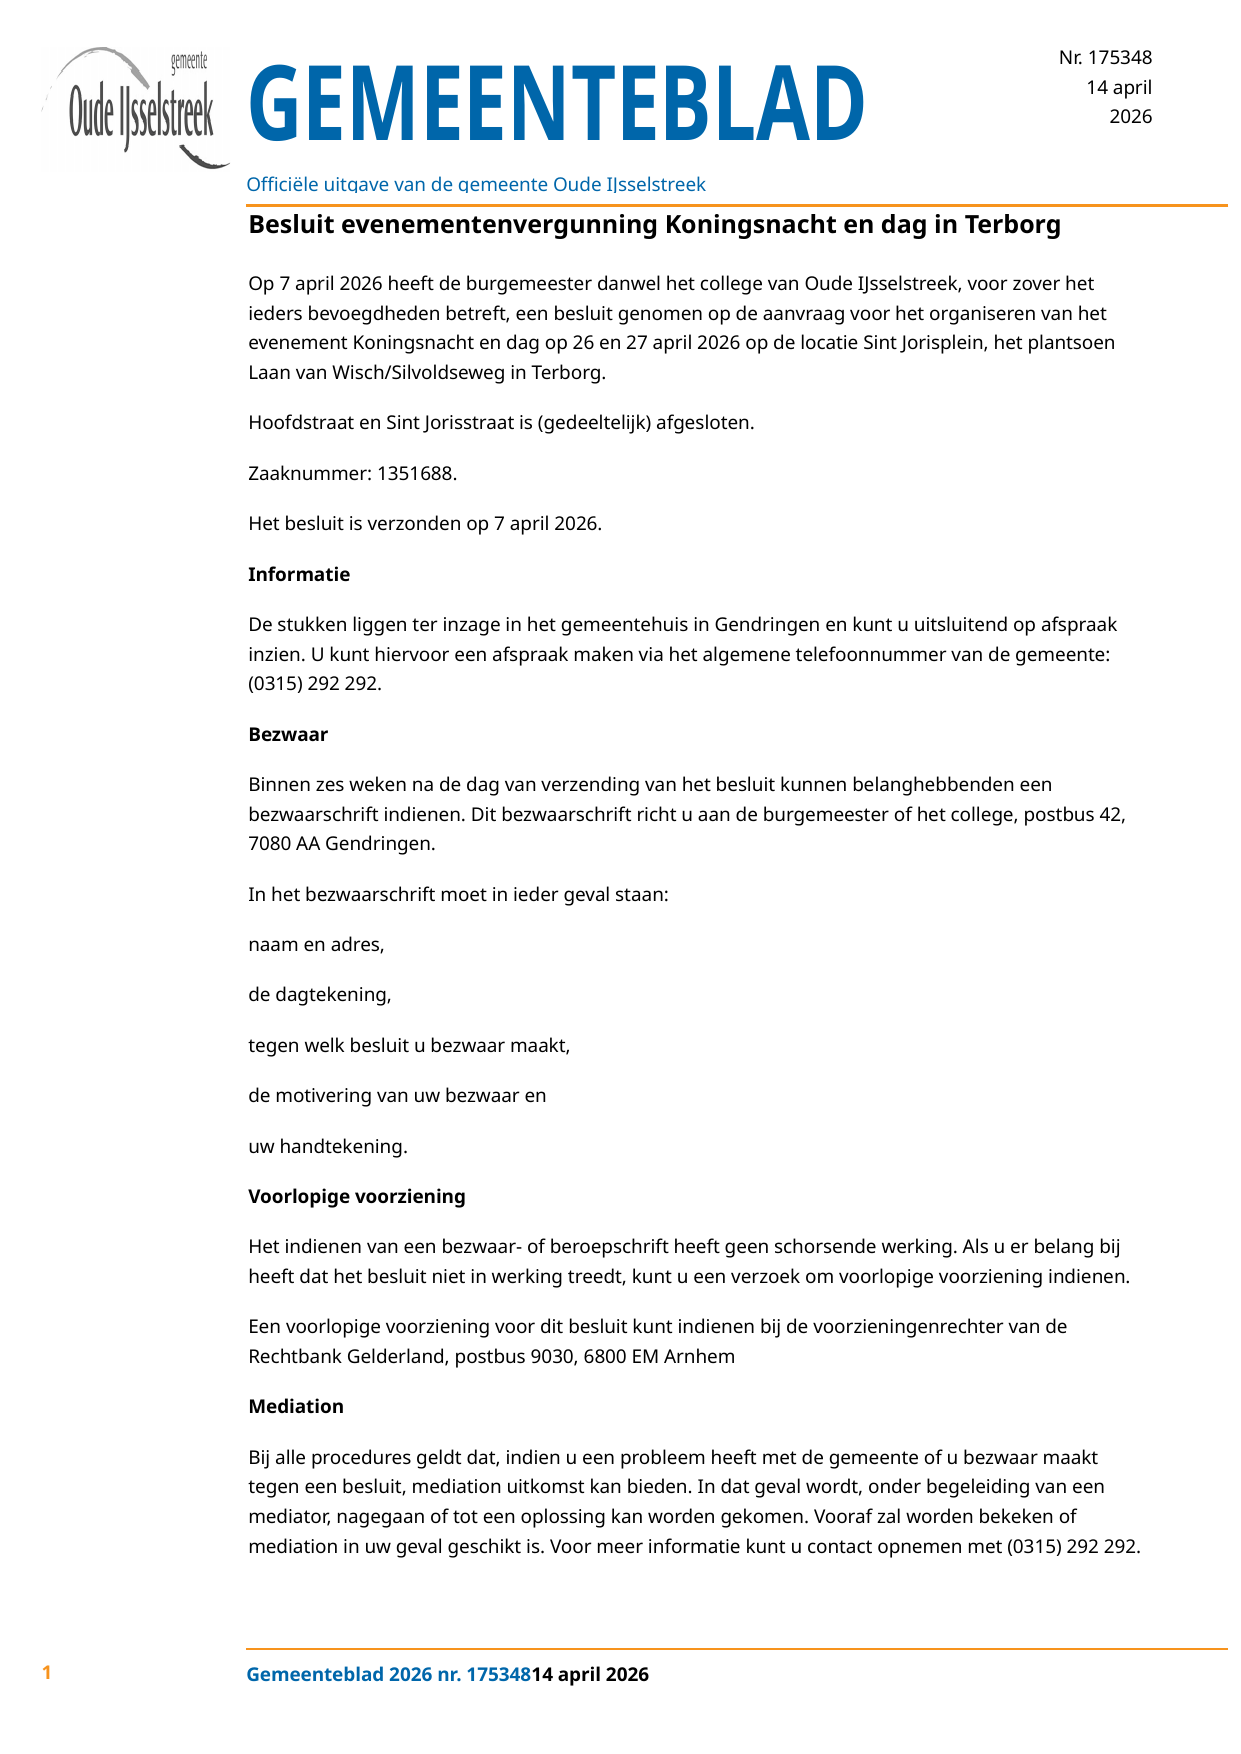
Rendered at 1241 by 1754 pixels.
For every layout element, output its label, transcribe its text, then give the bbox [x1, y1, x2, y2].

text Bezwaar [248, 721, 1152, 746]
text Besluit evenementenvergunning Koningsnacht en dag in Terborg [248, 207, 1152, 241]
text Het besluit is verzonden op 7 april 2026. [248, 510, 1152, 536]
text de dagtekening, [248, 982, 1152, 1007]
text tegen welk besluit u bezwaar maakt, [248, 1032, 1152, 1058]
text In het bezwaarschrift moet in ieder geval staan: [248, 881, 1152, 906]
text Mediation [248, 1394, 1152, 1419]
text uw handtekening. [248, 1133, 1152, 1158]
text Op 7 april 2026 heeft de burgemeester danwel het college van Oude IJsselstreek, voor zover het ieders bevoegdheden betreft, een besluit genomen op de aanvraag voor het organiseren van het evenement Koningsnacht en dag op 26 en 27 april 2026 op de locatie Sint Jorisplein, het plantsoen Laan van Wisch/Silvoldseweg in Terborg. [248, 270, 1152, 385]
text Bij alle procedures geldt dat, indien u een probleem heeft met de gemeente of u bezwaar maakt tegen een besluit, mediation uitkomst kan bieden. In dat geval wordt, onder begeleiding van een mediator, nagegaan of tot een oplossing kan worden gekomen. Vooraf zal worden bekeken of mediation in uw geval geschikt is. Voor meer informatie kunt u contact opnemen met (0315) 292 292. [248, 1444, 1152, 1558]
text Hoofdstraat en Sint Jorisstraat is (gedeeltelijk) afgesloten. [248, 409, 1152, 435]
text Een voorlopige voorziening voor dit besluit kunt indienen bij de voorzieningenrechter van de Rechtbank Gelderland, postbus 9030, 6800 EM Arnhem [248, 1314, 1152, 1369]
text de motivering van uw bezwaar en [248, 1082, 1152, 1108]
text Binnen zes weken na de dag van verzending van het besluit kunnen belanghebbenden een bezwaarschrift indienen. Dit bezwaarschrift richt u aan de burgemeester of het college, postbus 42, 7080 AA Gendringen. [248, 771, 1152, 856]
picture [41, 47, 231, 172]
text De stukken liggen ter inzage in het gemeentehuis in Gendringen en kunt u uitsluitend op afspraak inzien. U kunt hiervoor een afspraak maken via het algemene telefoonnummer van de gemeente: (0315) 292 292. [248, 611, 1152, 696]
text naam en adres, [248, 931, 1152, 957]
text Zaaknummer: 1351688. [248, 460, 1152, 486]
text Voorlopige voorziening [248, 1183, 1152, 1209]
text Informatie [248, 561, 1152, 586]
text Het indienen van een bezwaar- of beroepschrift heeft geen schorsende werking. Als u er belang bij heeft dat het besluit niet in werking treedt, kunt u een verzoek om voorlopige voorziening indienen. [248, 1234, 1152, 1289]
